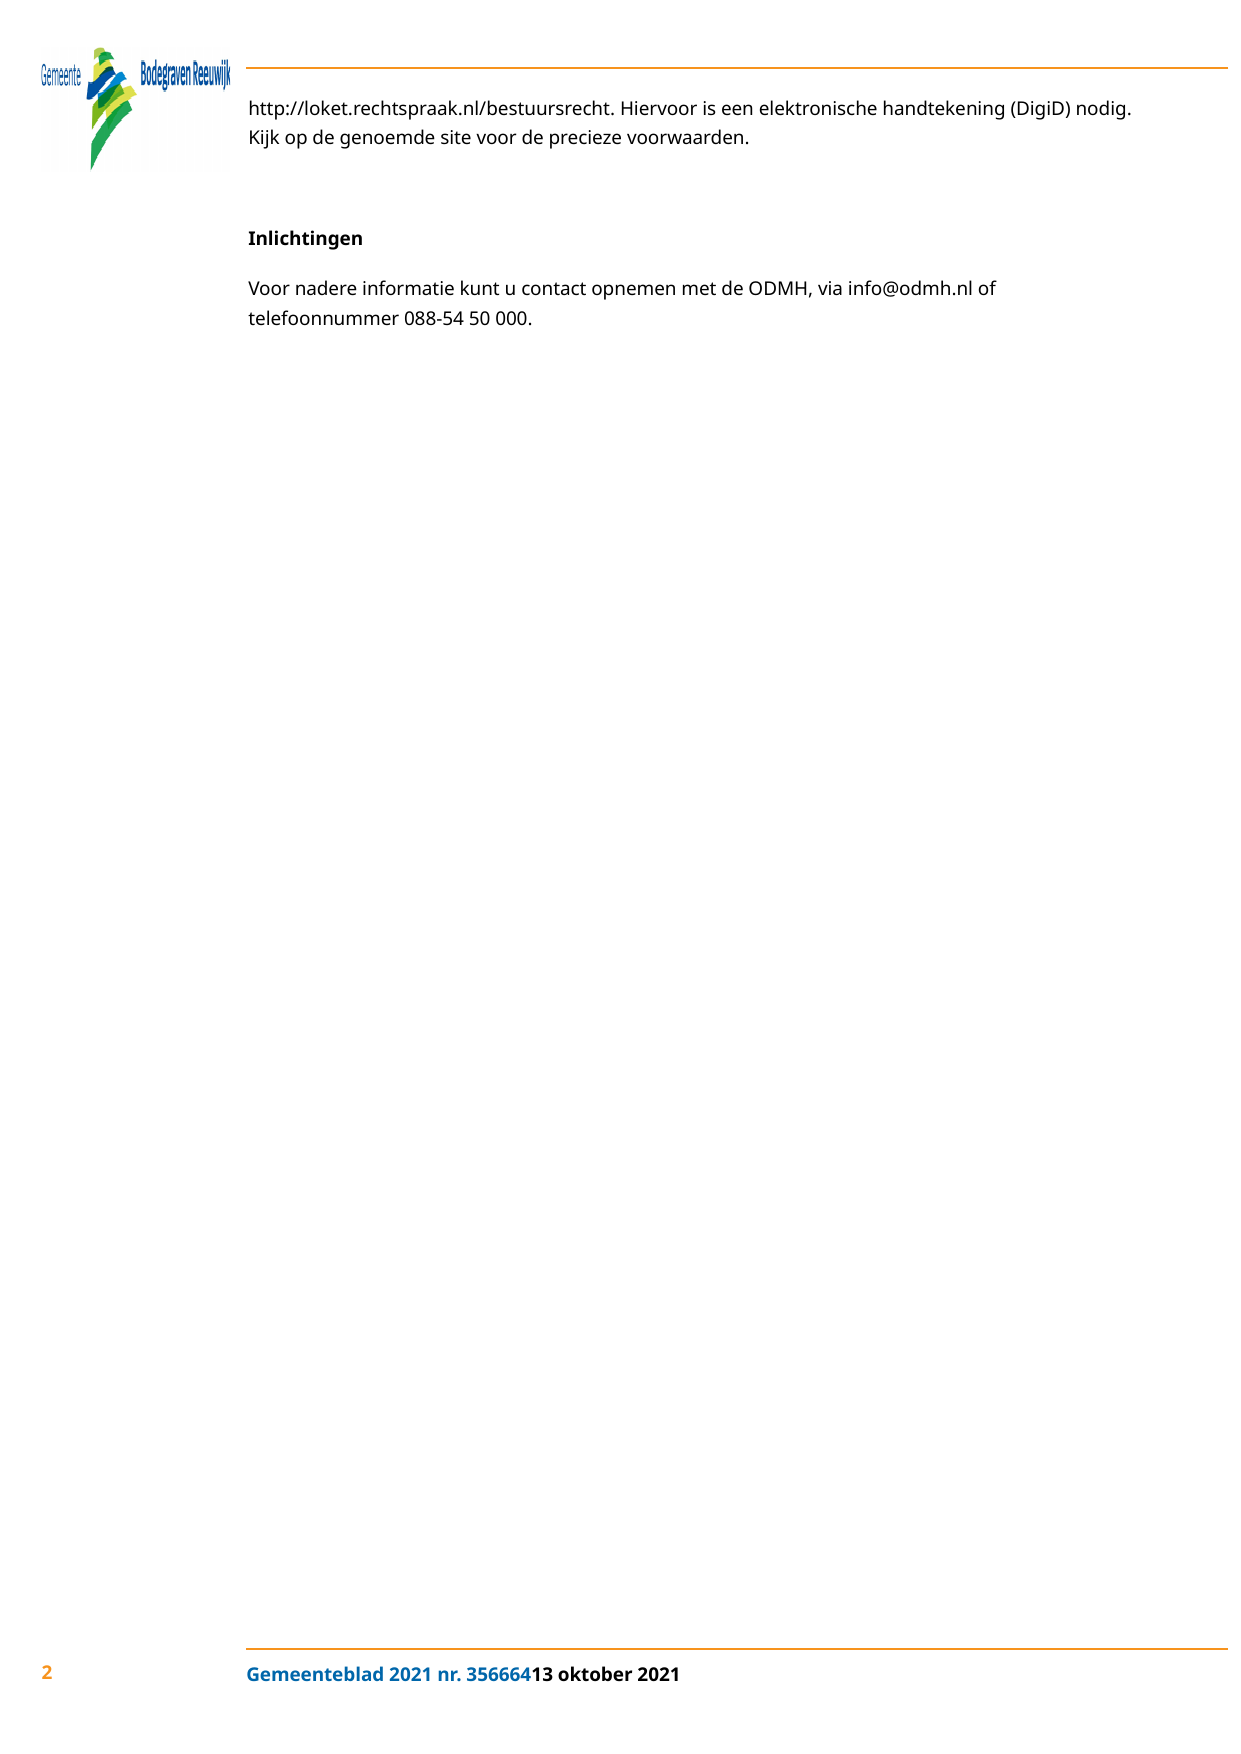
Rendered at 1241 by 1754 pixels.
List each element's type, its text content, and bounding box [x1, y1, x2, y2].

picture [41, 47, 231, 172]
text Voor nadere informatie kunt u contact opnemen met de ODMH, via info@odmh.nl of telefoonnummer 088-54 50 000. [248, 276, 1152, 331]
text http://loket.rechtspraak.nl/bestuursrecht. Hiervoor is een elektronische handtekening (DigiD) nodig. Kijk op de genoemde site voor de precieze voorwaarden. [248, 95, 1152, 150]
text Inlichtingen [248, 225, 1152, 251]
